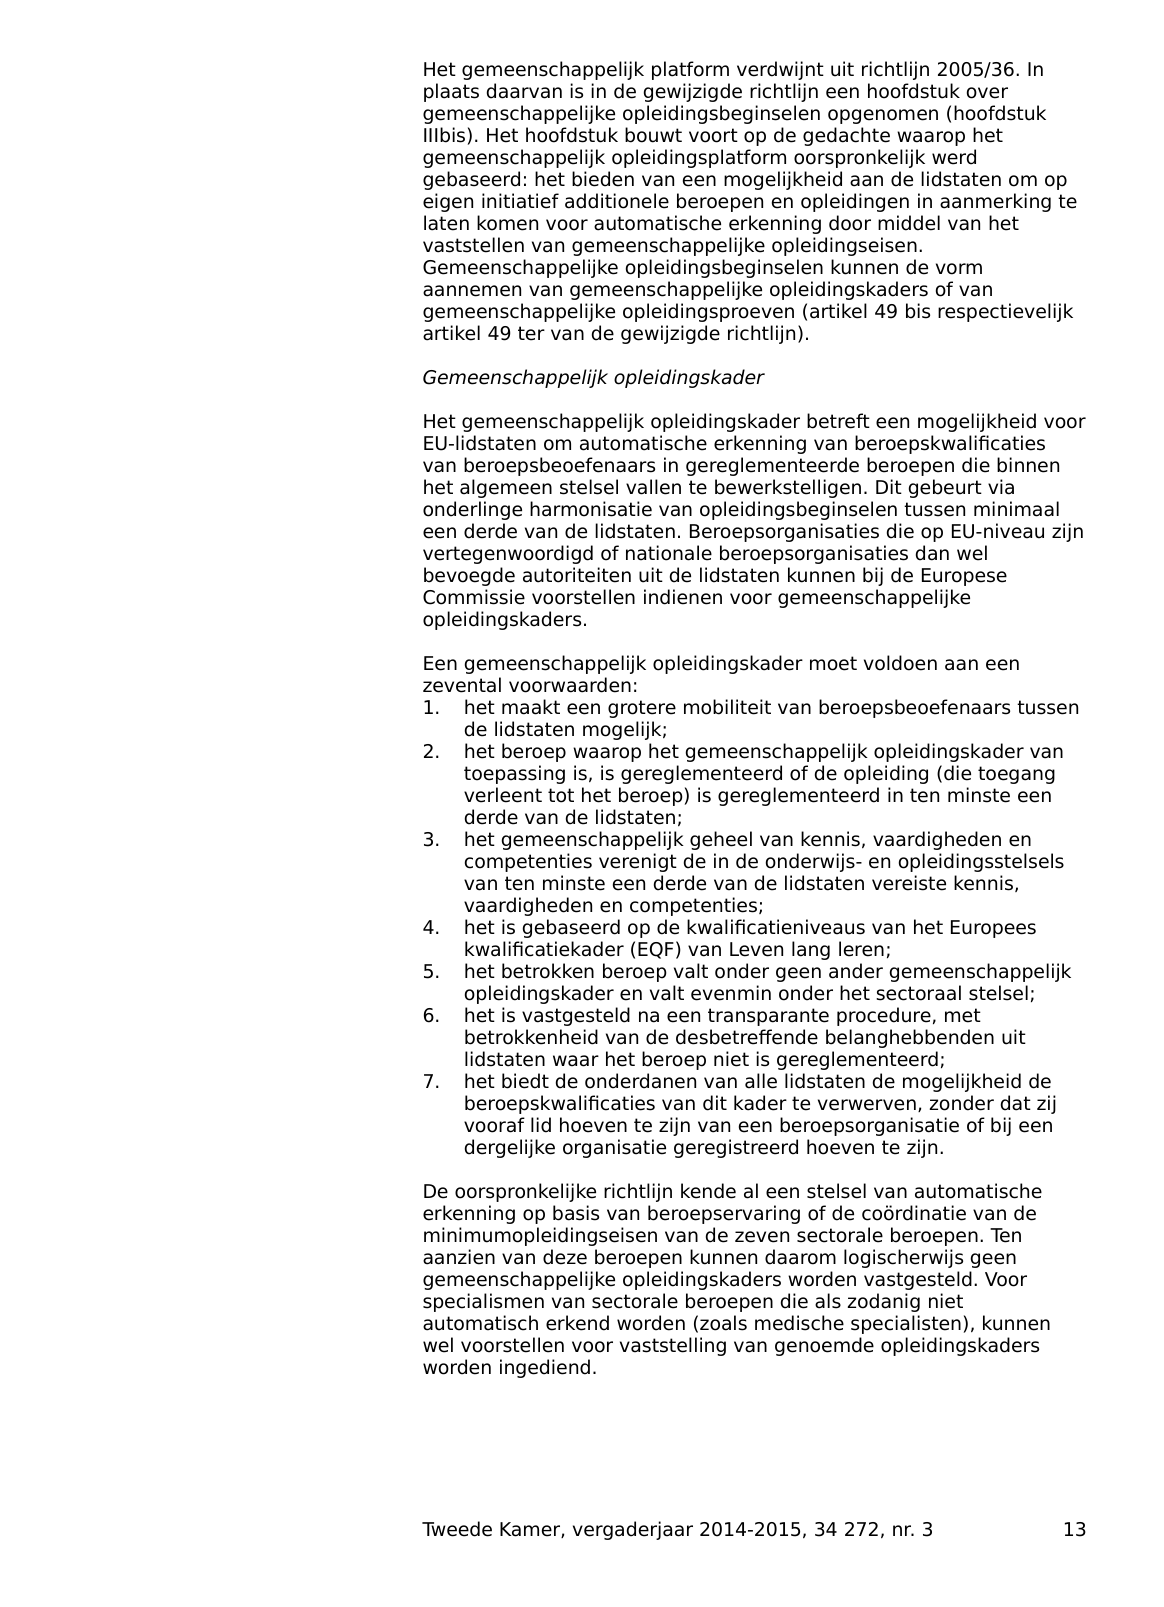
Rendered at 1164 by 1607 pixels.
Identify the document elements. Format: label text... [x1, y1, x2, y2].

text 7. het biedt de onderdanen van alle lidstaten de mogelijkheid de beroepskwalificaties van dit kader te verwerven, zonder dat zij vooraf lid hoeven te zijn van een beroepsorganisatie of bij een dergelijke organisatie geregistreerd hoeven te zijn. [422, 1071, 1087, 1159]
text Het gemeenschappelijk opleidingskader betreft een mogelijkheid voor EU-lidstaten om automatische erkenning van beroepskwalificaties van beroepsbeoefenaars in gereglementeerde beroepen die binnen het algemeen stelsel vallen te bewerkstelligen. Dit gebeurt via onderlinge harmonisatie van opleidingsbeginselen tussen minimaal een derde van de lidstaten. Beroepsorganisaties die op EU-niveau zijn vertegenwoordigd of nationale beroepsorganisaties dan wel bevoegde autoriteiten uit de lidstaten kunnen bij de Europese Commissie voorstellen indienen voor gemeenschappelijke opleidingskaders. [422, 411, 1087, 631]
text Het gemeenschappelijk platform verdwijnt uit richtlijn 2005/36. In plaats daarvan is in de gewijzigde richtlijn een hoofdstuk over gemeenschappelijke opleidingsbeginselen opgenomen (hoofdstuk IIIbis). Het hoofdstuk bouwt voort op de gedachte waarop het gemeenschappelijk opleidingsplatform oorspronkelijk werd gebaseerd: het bieden van een mogelijkheid aan de lidstaten om op eigen initiatief additionele beroepen en opleidingen in aanmerking te laten komen voor automatische erkenning door middel van het vaststellen van gemeenschappelijke opleidingseisen. Gemeenschappelijke opleidingsbeginselen kunnen de vorm aannemen van gemeenschappelijke opleidingskaders of van gemeenschappelijke opleidingsproeven (artikel 49 bis respectievelijk artikel 49 ter van de gewijzigde richtlijn). [422, 59, 1087, 345]
text 1. het maakt een grotere mobiliteit van beroepsbeoefenaars tussen de lidstaten mogelijk; [422, 697, 1087, 741]
text 6. het is vastgesteld na een transparante procedure, met betrokkenheid van de desbetreffende belanghebbenden uit lidstaten waar het beroep niet is gereglementeerd; [422, 1005, 1087, 1071]
text Een gemeenschappelijk opleidingskader moet voldoen aan een zevental voorwaarden: [422, 653, 1087, 697]
text De oorspronkelijke richtlijn kende al een stelsel van automatische erkenning op basis van beroepservaring of de coördinatie van de minimumopleidingseisen van de zeven sectorale beroepen. Ten aanzien van deze beroepen kunnen daarom logischerwijs geen gemeenschappelijke opleidingskaders worden vastgesteld. Voor specialismen van sectorale beroepen die als zodanig niet automatisch erkend worden (zoals medische specialisten), kunnen wel voorstellen voor vaststelling van genoemde opleidingskaders worden ingediend. [422, 1181, 1087, 1379]
text 4. het is gebaseerd op de kwalificatieniveaus van het Europees kwalificatiekader (EQF) van Leven lang leren; [422, 917, 1087, 961]
text 2. het beroep waarop het gemeenschappelijk opleidingskader van toepassing is, is gereglementeerd of de opleiding (die toegang verleent tot het beroep) is gereglementeerd in ten minste een derde van de lidstaten; [422, 741, 1087, 829]
text 3. het gemeenschappelijk geheel van kennis, vaardigheden en competenties verenigt de in de onderwijs- en opleidingsstelsels van ten minste een derde van de lidstaten vereiste kennis, vaardigheden en competenties; [422, 829, 1087, 917]
subtitle Gemeenschappelijk opleidingskader [422, 367, 1087, 389]
text 5. het betrokken beroep valt onder geen ander gemeenschappelijk opleidingskader en valt evenmin onder het sectoraal stelsel; [422, 961, 1087, 1005]
